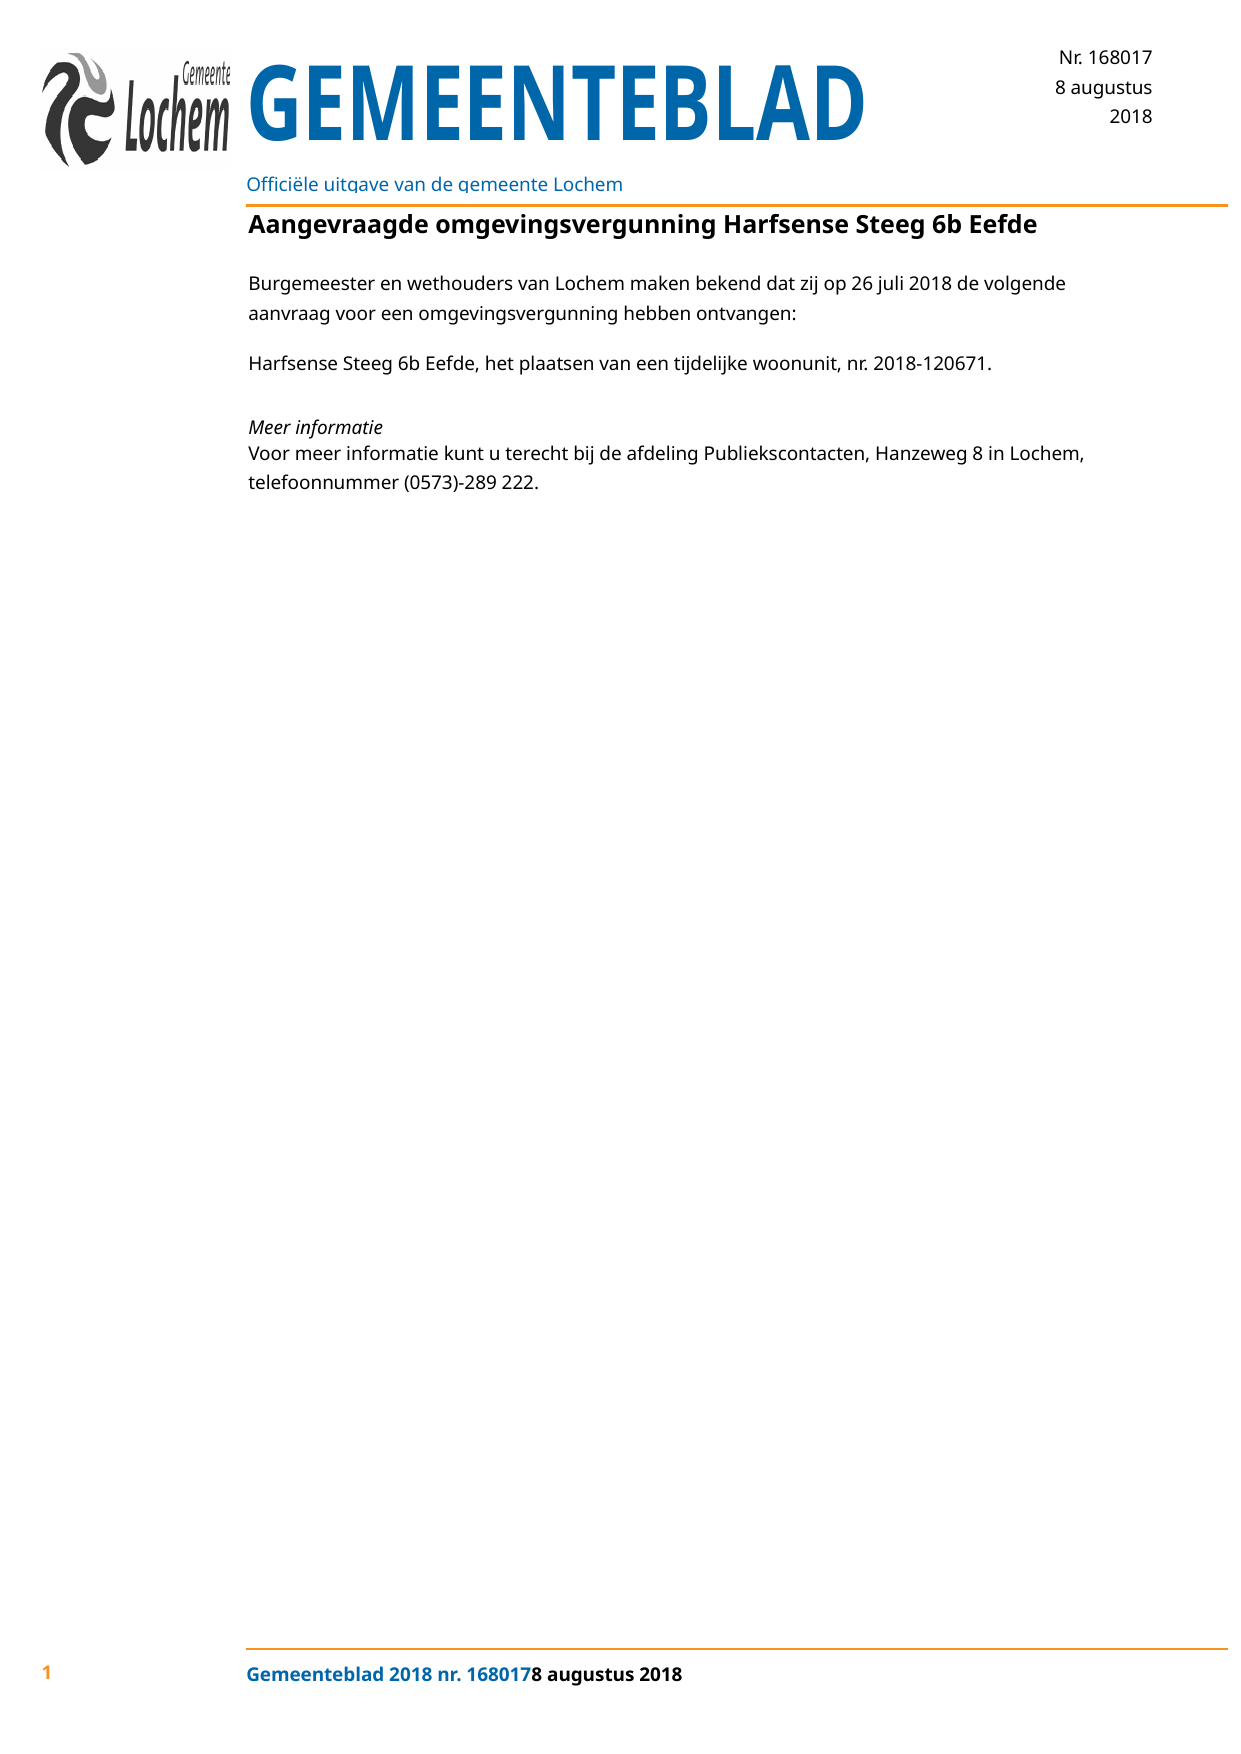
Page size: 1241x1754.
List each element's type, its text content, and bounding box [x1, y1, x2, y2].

text Harfsense Steeg 6b Eefde, het plaatsen van een tijdelijke woonunit, nr. 2018-120671. [248, 350, 1152, 376]
text Burgemeester en wethouders van Lochem maken bekend dat zij op 26 juli 2018 de volgende aanvraag voor een omgevingsvergunning hebben ontvangen: [248, 270, 1152, 326]
picture [41, 47, 231, 172]
text Aangevraagde omgevingsvergunning Harfsense Steeg 6b Eefde [248, 207, 1152, 241]
text Voor meer informatie kunt u terecht bij de afdeling Publiekscontacten, Hanzeweg 8 in Lochem, telefoonnummer (0573)-289 222. [248, 440, 1152, 495]
text Meer informatie [248, 414, 1152, 440]
